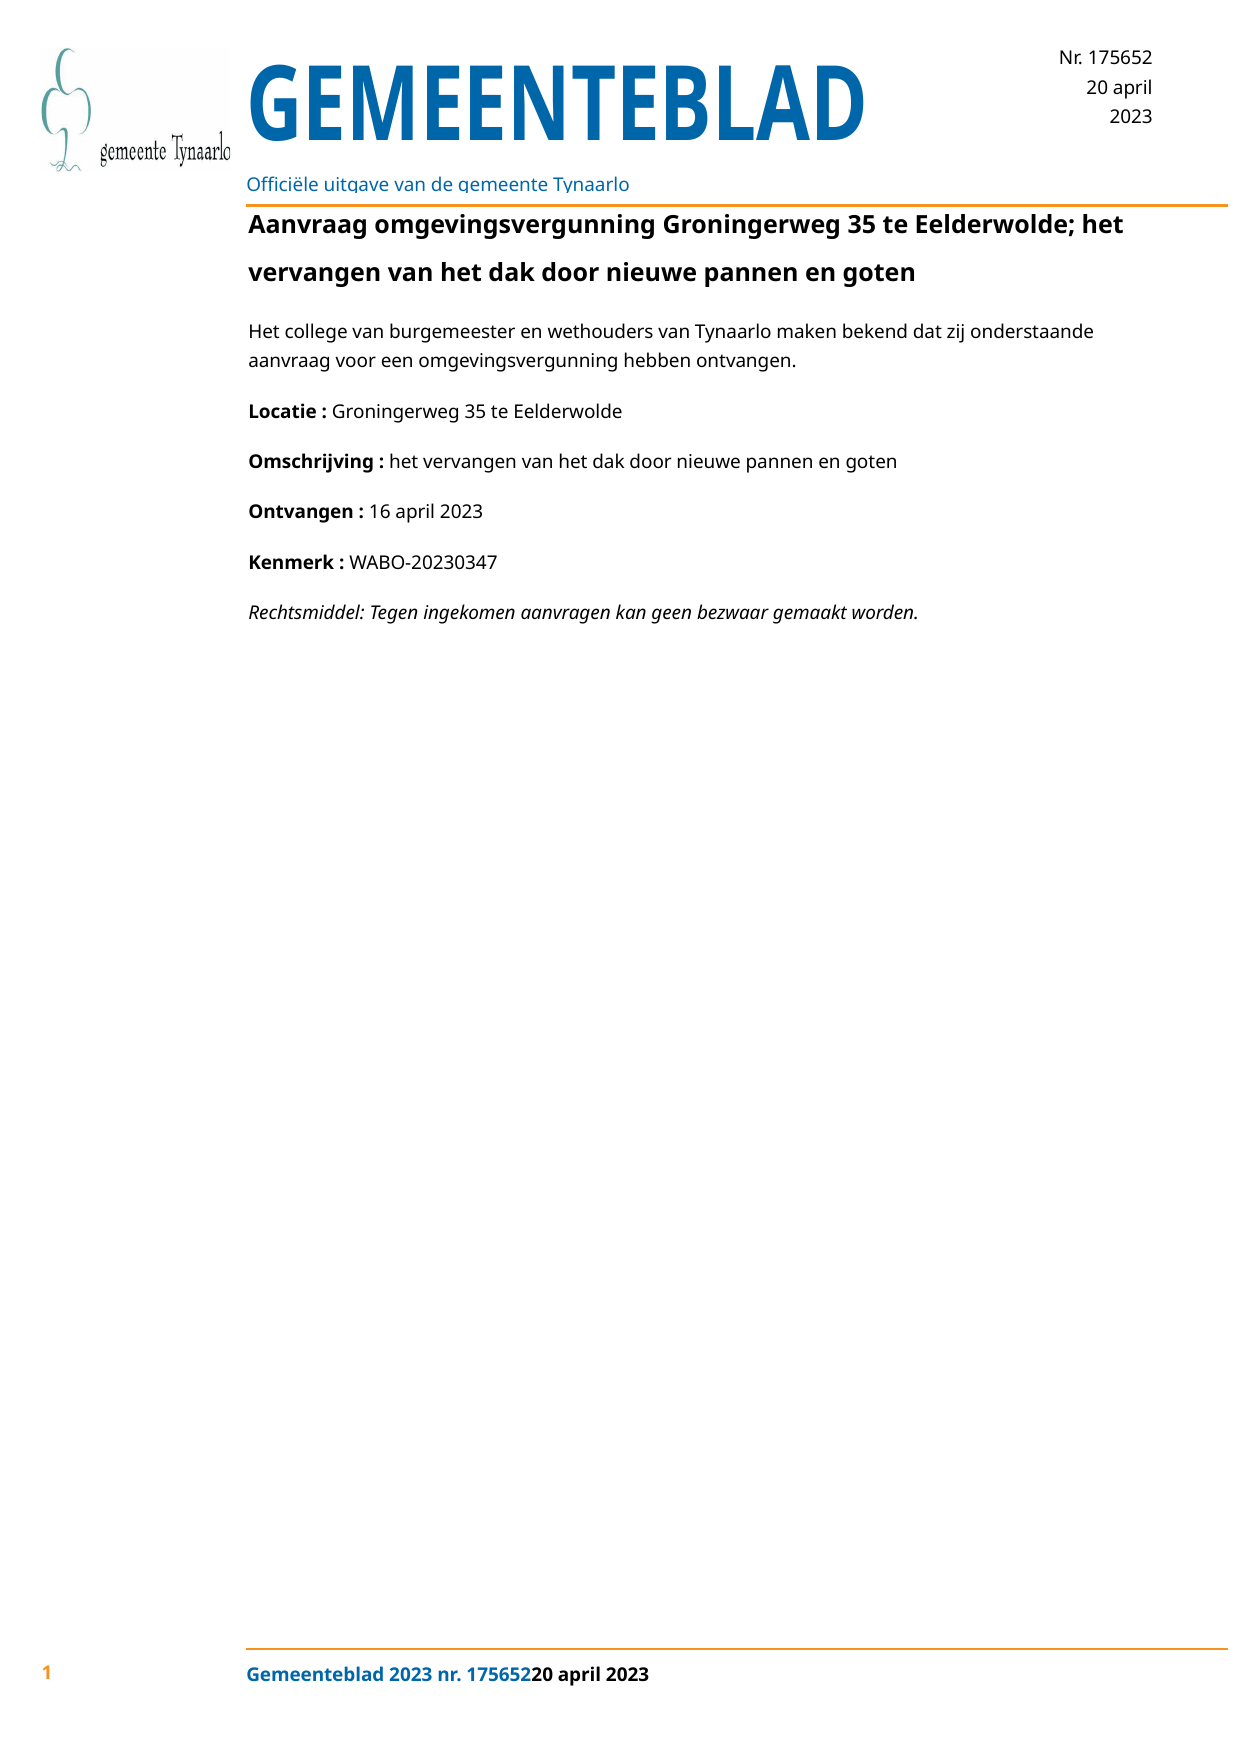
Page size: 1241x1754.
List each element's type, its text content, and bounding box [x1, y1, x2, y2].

text Kenmerk : WABO-20230347 [248, 549, 1152, 575]
picture [41, 47, 231, 172]
text Het college van burgemeester en wethouders van Tynaarlo maken bekend dat zij onderstaande aanvraag voor een omgevingsvergunning hebben ontvangen. [248, 318, 1152, 373]
text Rechtsmiddel: Tegen ingekomen aanvragen kan geen bezwaar gemaakt worden. [248, 599, 1152, 625]
text Locatie : Groningerweg 35 te Eelderwolde [248, 398, 1152, 424]
text Aanvraag omgevingsvergunning Groningerweg 35 te Eelderwolde; het vervangen van het dak door nieuwe pannen en goten [248, 207, 1152, 288]
text Omschrijving : het vervangen van het dak door nieuwe pannen en goten [248, 448, 1152, 474]
text Ontvangen : 16 april 2023 [248, 499, 1152, 524]
